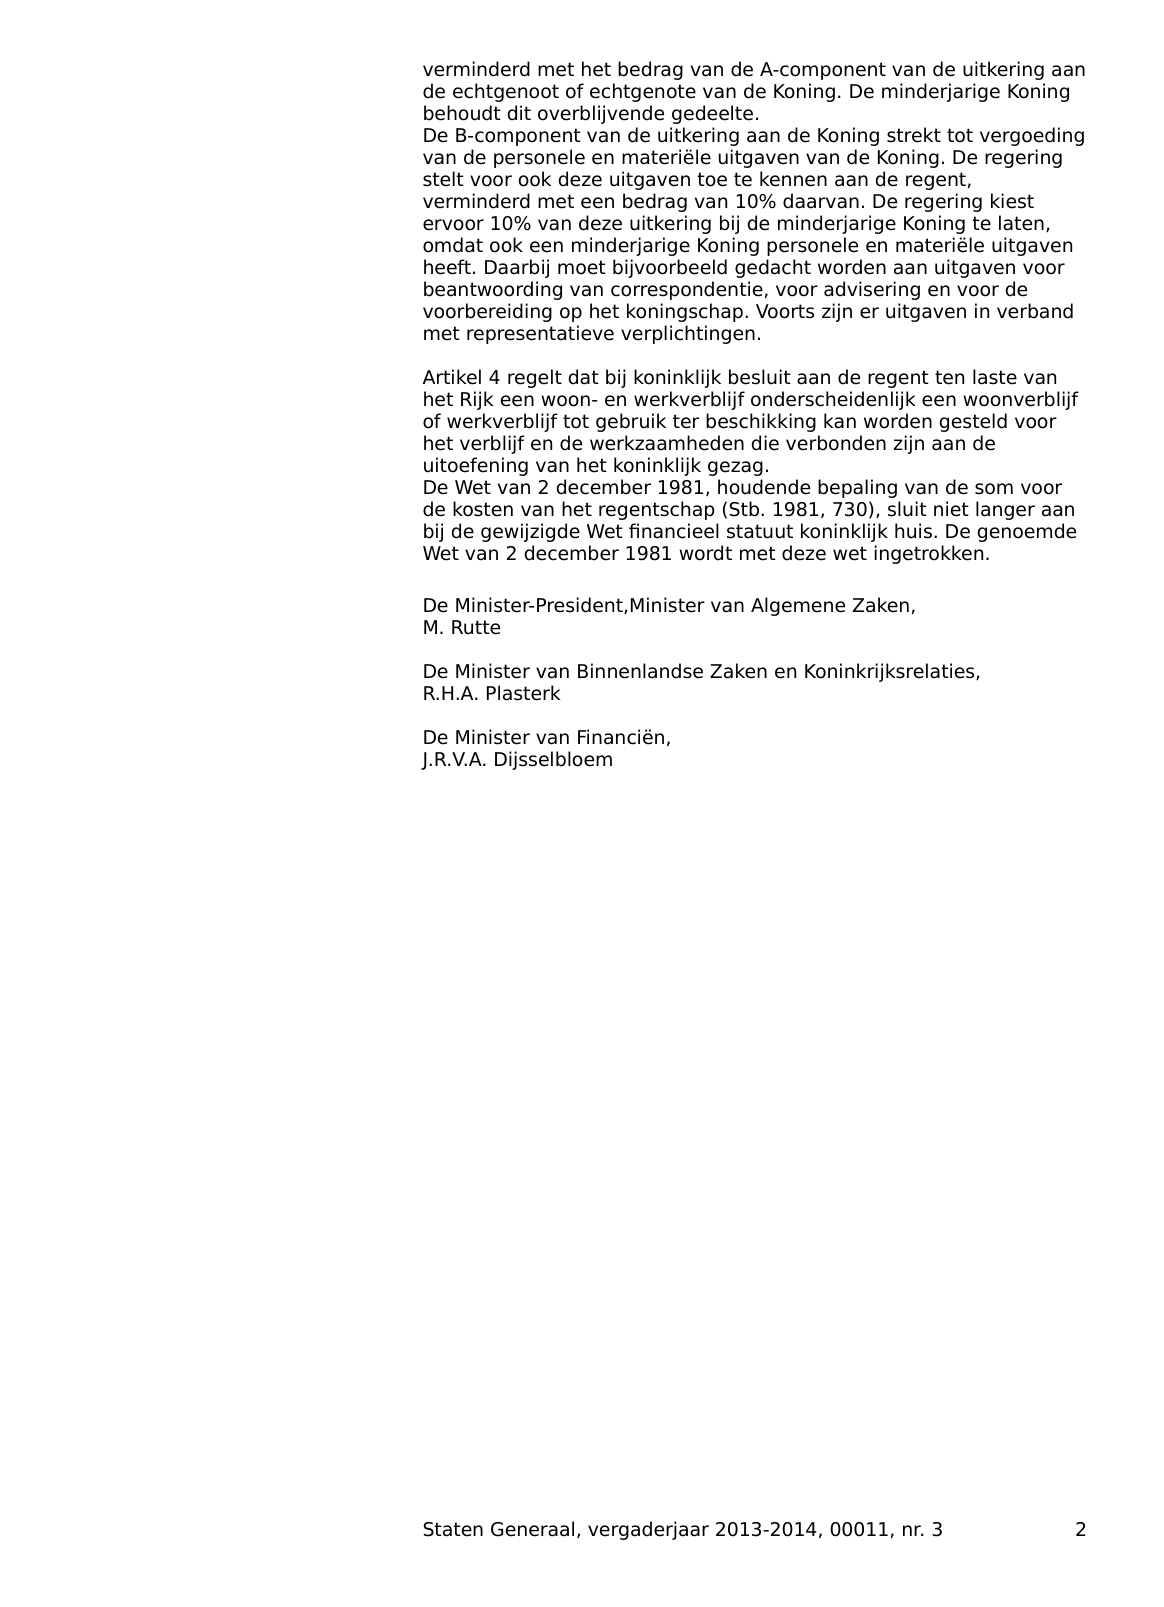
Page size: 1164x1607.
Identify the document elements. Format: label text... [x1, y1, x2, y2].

text De Minister van Financiën, J.R.V.A. Dijsselbloem [422, 727, 1087, 771]
text verminderd met het bedrag van de A-component van de uitkering aan de echtgenoot of echtgenote van de Koning. De minderjarige Koning behoudt dit overblijvende gedeelte. [422, 59, 1087, 125]
text Artikel 4 regelt dat bij koninklijk besluit aan de regent ten laste van het Rijk een woon- en werkverblijf onderscheidenlijk een woonverblijf of werkverblijf tot gebruik ter beschikking kan worden gesteld voor het verblijf en de werkzaamheden die verbonden zijn aan de uitoefening van het koninklijk gezag. [422, 367, 1087, 477]
text De B-component van de uitkering aan de Koning strekt tot vergoeding van de personele en materiële uitgaven van de Koning. De regering stelt voor ook deze uitgaven toe te kennen aan de regent, verminderd met een bedrag van 10% daarvan. De regering kiest ervoor 10% van deze uitkering bij de minderjarige Koning te laten, omdat ook een minderjarige Koning personele en materiële uitgaven heeft. Daarbij moet bijvoorbeeld gedacht worden aan uitgaven voor beantwoording van correspondentie, voor advisering en voor de voorbereiding op het koningschap. Voorts zijn er uitgaven in verband met representatieve verplichtingen. [422, 125, 1087, 345]
text De Minister-President,Minister van Algemene Zaken, M. Rutte [422, 595, 1087, 639]
text De Minister van Binnenlandse Zaken en Koninkrijksrelaties, R.H.A. Plasterk [422, 661, 1087, 705]
text De Wet van 2 december 1981, houdende bepaling van de som voor de kosten van het regentschap (Stb. 1981, 730), sluit niet langer aan bij de gewijzigde Wet financieel statuut koninklijk huis. De genoemde Wet van 2 december 1981 wordt met deze wet ingetrokken. [422, 477, 1087, 565]
